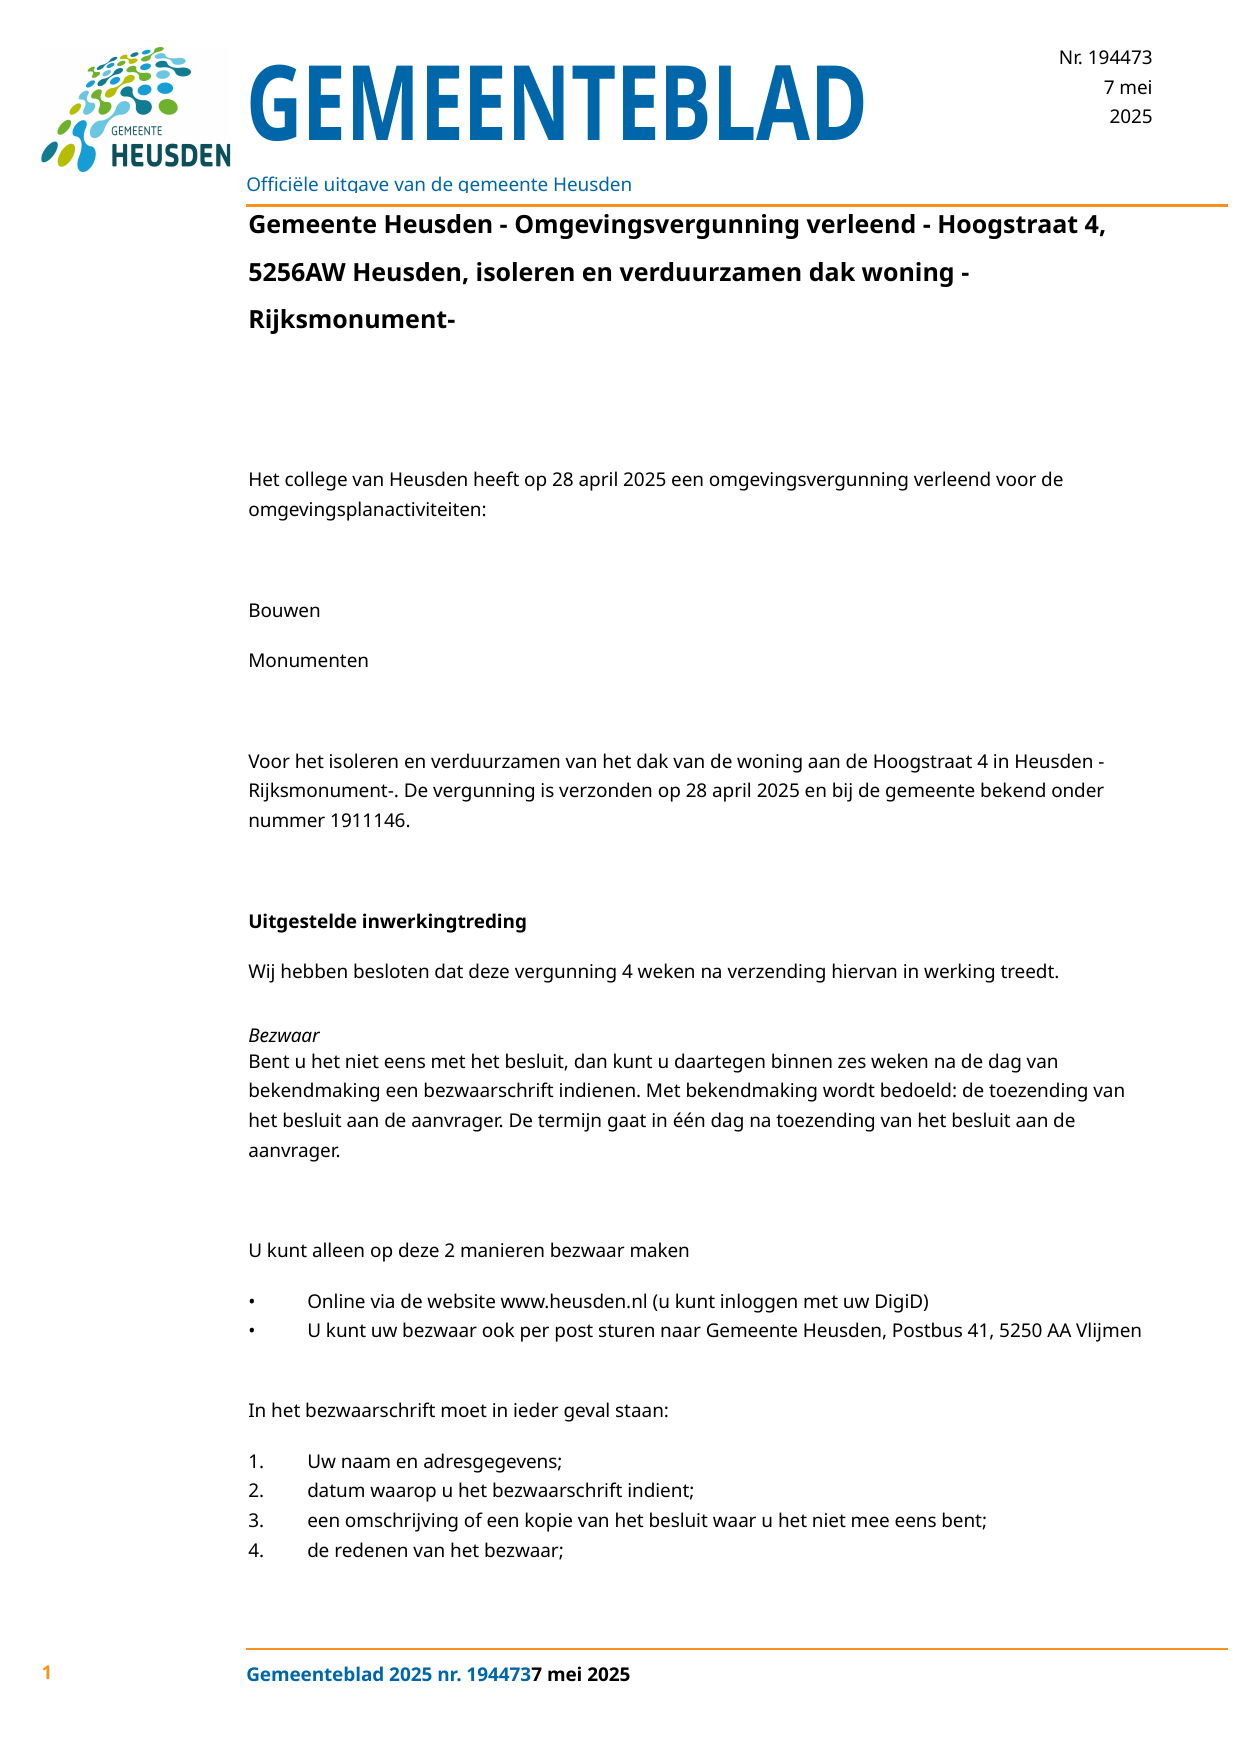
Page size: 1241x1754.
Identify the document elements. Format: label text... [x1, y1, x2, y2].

text In het bezwaarschrift moet in ieder geval staan: [248, 1398, 1152, 1423]
text Monumenten [248, 647, 1152, 673]
list de redenen van het bezwaar; [248, 1537, 1152, 1563]
text Uitgestelde inwerkingtreding [248, 908, 1152, 934]
text Gemeente Heusden - Omgevingsvergunning verleend - Hoogstraat 4, 5256AW Heusden, isoleren en verduurzamen dak woning -Rijksmonument- [248, 207, 1152, 336]
list U kunt uw bezwaar ook per post sturen naar Gemeente Heusden, Postbus 41, 5250 AA Vlijmen [248, 1318, 1152, 1343]
text Het college van Heusden heeft op 28 april 2025 een omgevingsvergunning verleend voor de omgevingsplanactiviteiten: [248, 466, 1152, 522]
text Voor het isoleren en verduurzamen van het dak van de woning aan de Hoogstraat 4 in Heusden -Rijksmonument-. De vergunning is verzonden op 28 april 2025 en bij de gemeente bekend onder nummer 1911146. [248, 748, 1152, 833]
text Bent u het niet eens met het besluit, dan kunt u daartegen binnen zes weken na de dag van bekendmaking een bezwaarschrift indienen. Met bekendmaking wordt bedoeld: de toezending van het besluit aan de aanvrager. De termijn gaat in één dag na toezending van het besluit aan de aanvrager. [248, 1048, 1152, 1163]
picture [41, 47, 231, 172]
list datum waarop u het bezwaarschrift indient; [248, 1478, 1152, 1503]
text Bezwaar [248, 1022, 1152, 1048]
list Uw naam en adresgegevens; [248, 1448, 1152, 1474]
text U kunt alleen op deze 2 manieren bezwaar maken [248, 1238, 1152, 1263]
list een omschrijving of een kopie van het besluit waar u het niet mee eens bent; [248, 1507, 1152, 1533]
text Bouwen [248, 597, 1152, 622]
text Wij hebben besloten dat deze vergunning 4 weken na verzending hiervan in werking treedt. [248, 958, 1152, 984]
list Online via de website www.heusden.nl (u kunt inloggen met uw DigiD) [248, 1288, 1152, 1314]
